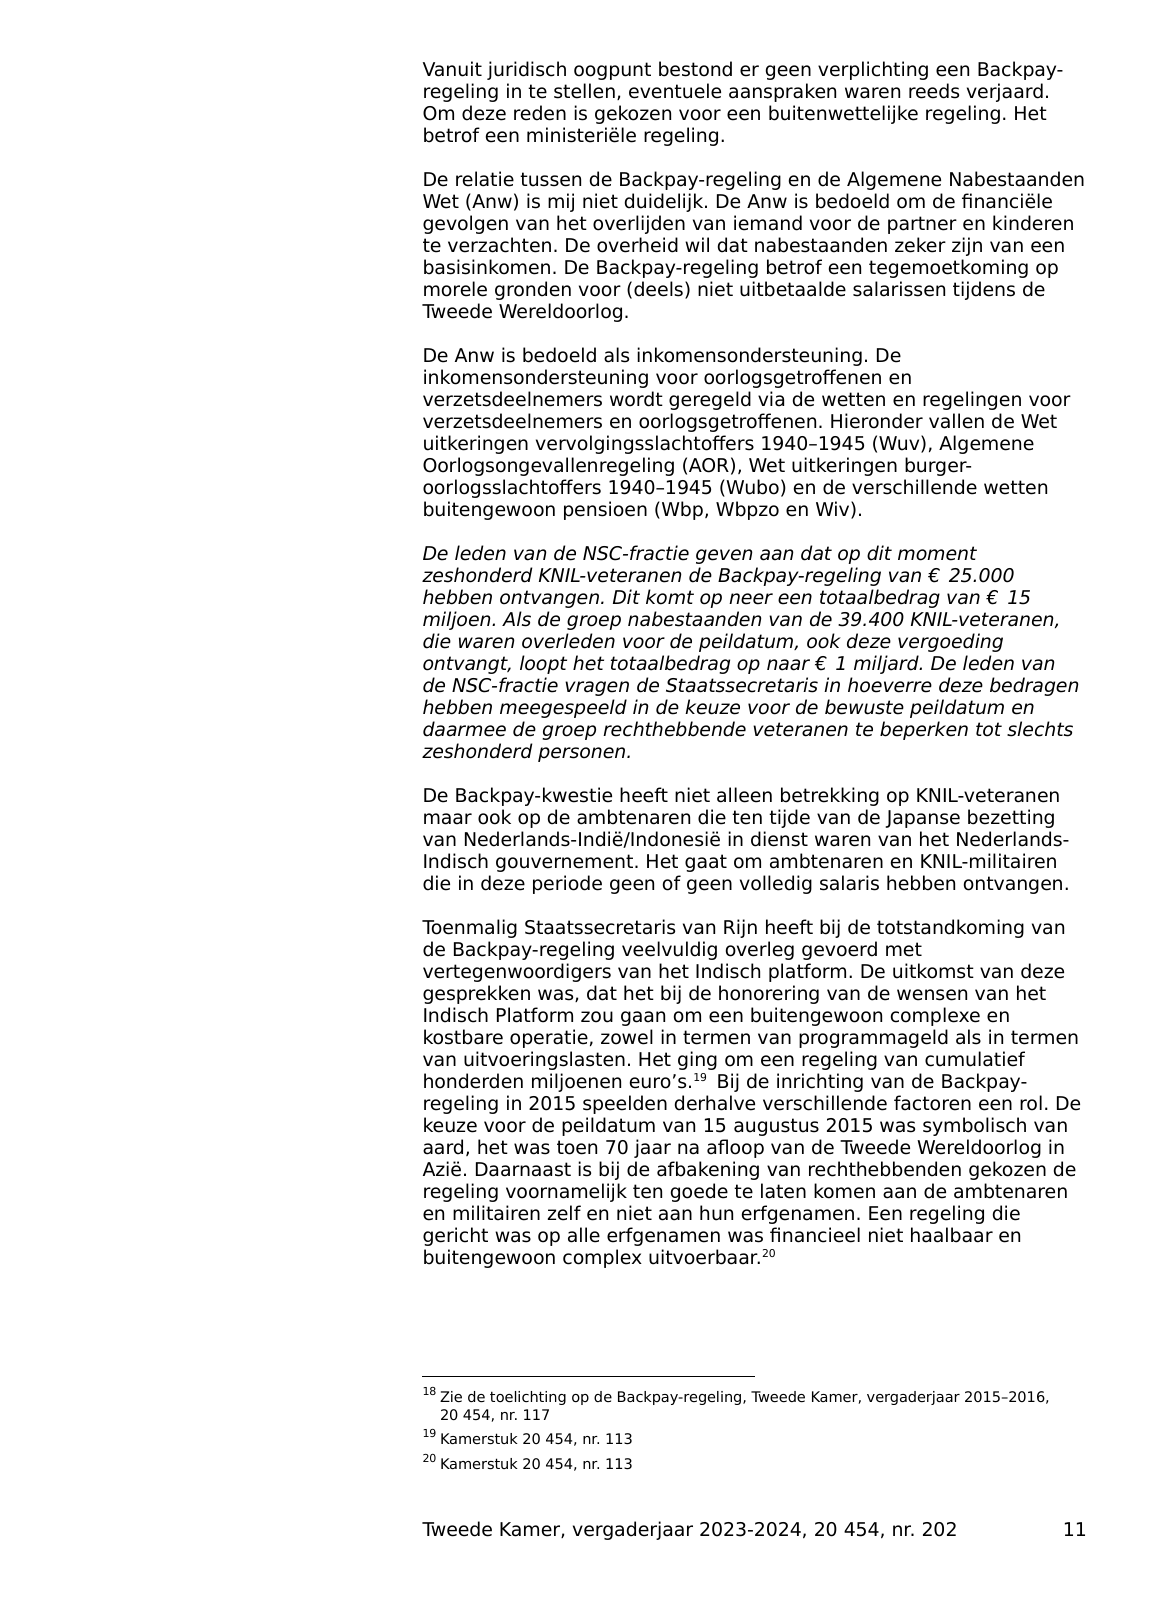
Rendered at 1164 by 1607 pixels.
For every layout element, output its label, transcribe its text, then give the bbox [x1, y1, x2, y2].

text Kamerstuk 20 454, nr. 113 [422, 1452, 1087, 1474]
text De Anw is bedoeld als inkomensondersteuning. De inkomensondersteuning voor oorlogsgetroffenen en verzetsdeelnemers wordt geregeld via de wetten en regelingen voor verzetsdeelnemers en oorlogsgetroffenen. Hieronder vallen de Wet uitkeringen vervolgingsslachtoffers 1940–1945 (Wuv), Algemene Oorlogsongevallenregeling (AOR), Wet uitkeringen burger-oorlogsslachtoffers 1940–1945 (Wubo) en de verschillende wetten buitengewoon pensioen (Wbp, Wbpzo en Wiv). [422, 345, 1087, 521]
text De relatie tussen de Backpay-regeling en de Algemene Nabestaanden Wet (Anw) is mij niet duidelijk. De Anw is bedoeld om de financiële gevolgen van het overlijden van iemand voor de partner en kinderen te verzachten. De overheid wil dat nabestaanden zeker zijn van een basisinkomen. De Backpay-regeling betrof een tegemoetkoming op morele gronden voor (deels) niet uitbetaalde salarissen tijdens de Tweede Wereldoorlog. [422, 169, 1087, 323]
text Kamerstuk 20 454, nr. 113 [422, 1427, 1087, 1449]
text Zie de toelichting op de Backpay-regeling, Tweede Kamer, vergaderjaar 2015–2016, 20 454, nr. 117 [422, 1385, 1087, 1424]
text Vanuit juridisch oogpunt bestond er geen verplichting een Backpay-regeling in te stellen, eventuele aanspraken waren reeds verjaard. Om deze reden is gekozen voor een buitenwettelijke regeling. Het betrof een ministeriële regeling. [422, 59, 1087, 147]
text De leden van de NSC-fractie geven aan dat op dit moment zeshonderd KNIL-veteranen de Backpay-regeling van € 25.000 hebben ontvangen. Dit komt op neer een totaalbedrag van € 15 miljoen. Als de groep nabestaanden van de 39.400 KNIL-veteranen, die waren overleden voor de peildatum, ook deze vergoeding ontvangt, loopt het totaalbedrag op naar € 1 miljard. De leden van de NSC-fractie vragen de Staatssecretaris in hoeverre deze bedragen hebben meegespeeld in de keuze voor de bewuste peildatum en daarmee de groep rechthebbende veteranen te beperken tot slechts zeshonderd personen. [422, 543, 1087, 763]
text Toenmalig Staatssecretaris van Rijn heeft bij de totstandkoming van de Backpay-regeling veelvuldig overleg gevoerd met vertegenwoordigers van het Indisch platform. De uitkomst van deze gesprekken was, dat het bij de honorering van de wensen van het Indisch Platform zou gaan om een buitengewoon complexe en kostbare operatie, zowel in termen van programmageld als in termen van uitvoeringslasten. Het ging om een regeling van cumulatief honderden miljoenen euro’s. Bij de inrichting van de Backpay-regeling in 2015 speelden derhalve verschillende factoren een rol. De keuze voor de peildatum van 15 augustus 2015 was symbolisch van aard, het was toen 70 jaar na afloop van de Tweede Wereldoorlog in Azië. Daarnaast is bij de afbakening van rechthebbenden gekozen de regeling voornamelijk ten goede te laten komen aan de ambtenaren en militairen zelf en niet aan hun erfgenamen. Een regeling die gericht was op alle erfgenamen was financieel niet haalbaar en buitengewoon complex uitvoerbaar. [422, 917, 1087, 1269]
text De Backpay-kwestie heeft niet alleen betrekking op KNIL-veteranen maar ook op de ambtenaren die ten tijde van de Japanse bezetting van Nederlands-Indië/Indonesië in dienst waren van het Nederlands-Indisch gouvernement. Het gaat om ambtenaren en KNIL-militairen die in deze periode geen of geen volledig salaris hebben ontvangen. [422, 785, 1087, 895]
